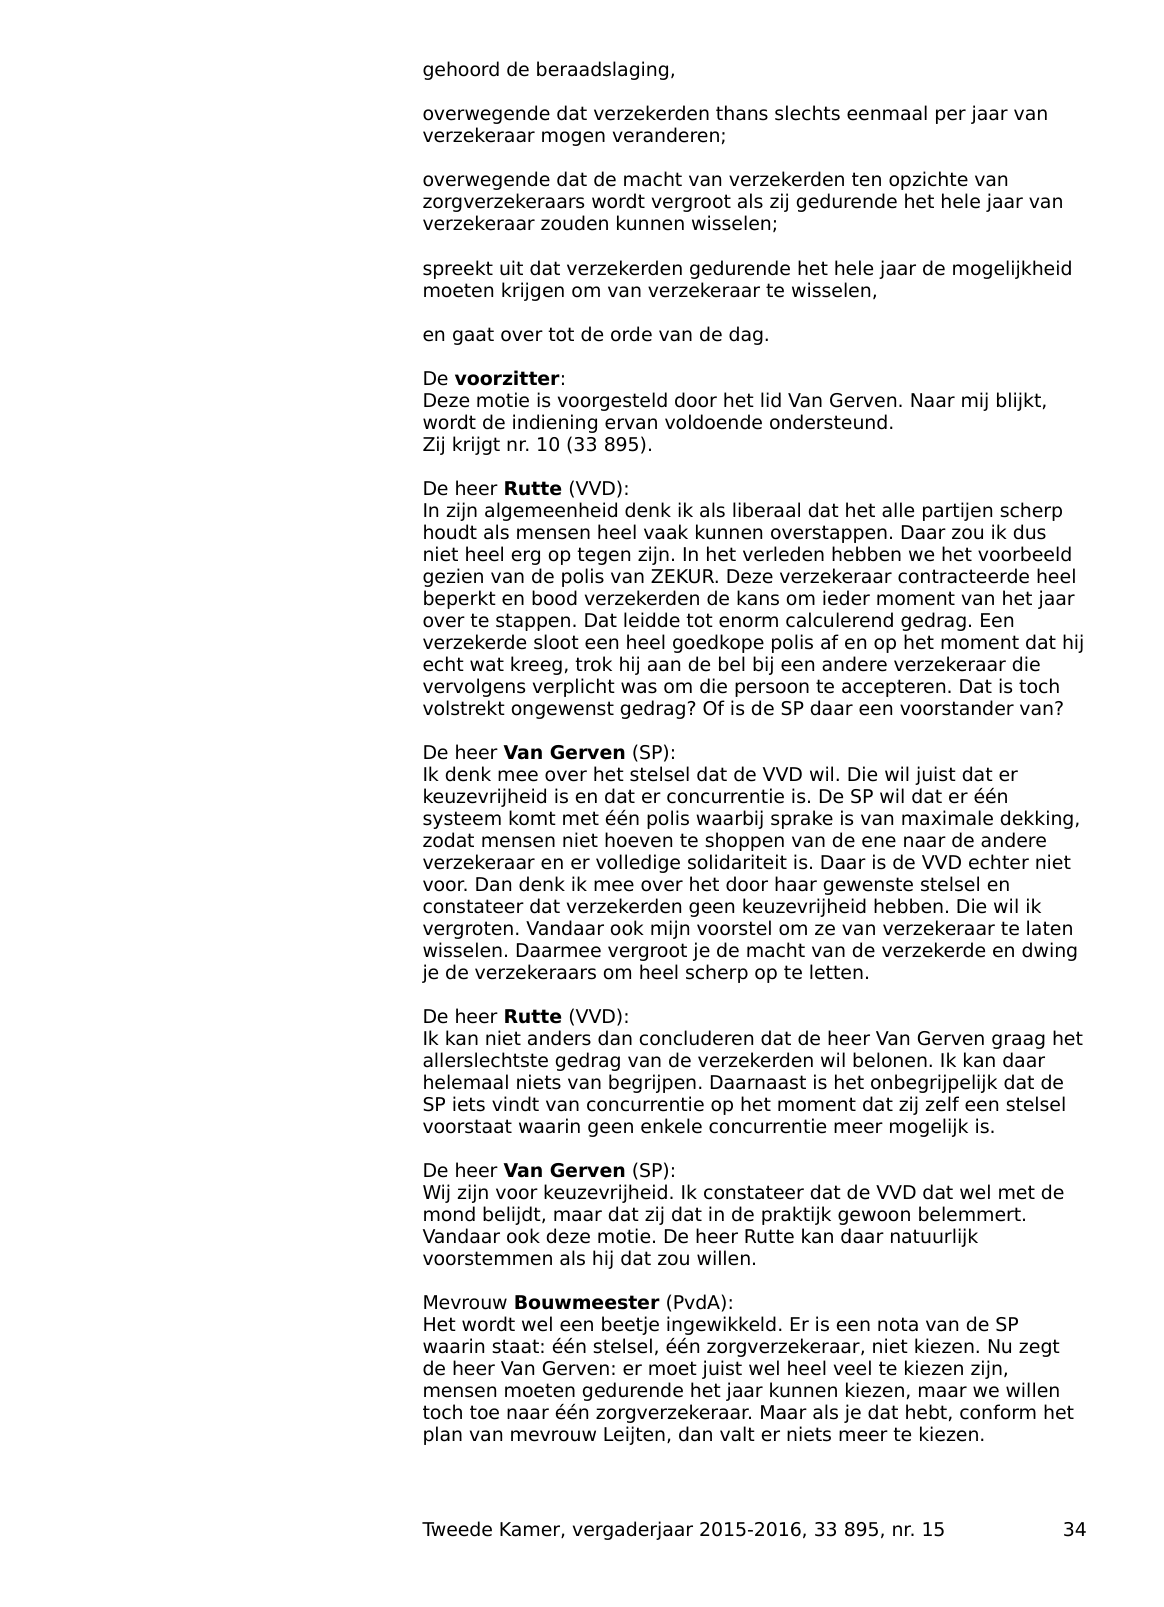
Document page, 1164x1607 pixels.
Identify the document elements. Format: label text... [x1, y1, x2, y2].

text In zijn algemeenheid denk ik als liberaal dat het alle partijen scherp houdt als mensen heel vaak kunnen overstappen. Daar zou ik dus niet heel erg op tegen zijn. In het verleden hebben we het voorbeeld gezien van de polis van ZEKUR. Deze verzekeraar contracteerde heel beperkt en bood verzekerden de kans om ieder moment van het jaar over te stappen. Dat leidde tot enorm calculerend gedrag. Een verzekerde sloot een heel goedkope polis af en op het moment dat hij echt wat kreeg, trok hij aan de bel bij een andere verzekeraar die vervolgens verplicht was om die persoon te accepteren. Dat is toch volstrekt ongewenst gedrag? Of is de SP daar een voorstander van? [422, 500, 1087, 720]
text De heer Rutte (VVD): [422, 1006, 1087, 1028]
text De heer Van Gerven (SP): [422, 1160, 1087, 1182]
text Zij krijgt nr. 10 (33 895). [422, 434, 1087, 456]
text Deze motie is voorgesteld door het lid Van Gerven. Naar mij blijkt, wordt de indiening ervan voldoende ondersteund. [422, 390, 1087, 434]
text Het wordt wel een beetje ingewikkeld. Er is een nota van de SP waarin staat: één stelsel, één zorgverzekeraar, niet kiezen. Nu zegt de heer Van Gerven: er moet juist wel heel veel te kiezen zijn, mensen moeten gedurende het jaar kunnen kiezen, maar we willen toch toe naar één zorgverzekeraar. Maar als je dat hebt, conform het plan van mevrouw Leijten, dan valt er niets meer te kiezen. [422, 1314, 1087, 1446]
text gehoord de beraadslaging, [422, 59, 1087, 81]
text De heer Van Gerven (SP): [422, 742, 1087, 764]
text Ik kan niet anders dan concluderen dat de heer Van Gerven graag het allerslechtste gedrag van de verzekerden wil belonen. Ik kan daar helemaal niets van begrijpen. Daarnaast is het onbegrijpelijk dat de SP iets vindt van concurrentie op het moment dat zij zelf een stelsel voorstaat waarin geen enkele concurrentie meer mogelijk is. [422, 1028, 1087, 1138]
text en gaat over tot de orde van de dag. [422, 324, 1087, 346]
text De heer Rutte (VVD): [422, 478, 1087, 500]
text overwegende dat de macht van verzekerden ten opzichte van zorgverzekeraars wordt vergroot als zij gedurende het hele jaar van verzekeraar zouden kunnen wisselen; [422, 169, 1087, 235]
text Ik denk mee over het stelsel dat de VVD wil. Die wil juist dat er keuzevrijheid is en dat er concurrentie is. De SP wil dat er één systeem komt met één polis waarbij sprake is van maximale dekking, zodat mensen niet hoeven te shoppen van de ene naar de andere verzekeraar en er volledige solidariteit is. Daar is de VVD echter niet voor. Dan denk ik mee over het door haar gewenste stelsel en constateer dat verzekerden geen keuzevrijheid hebben. Die wil ik vergroten. Vandaar ook mijn voorstel om ze van verzekeraar te laten wisselen. Daarmee vergroot je de macht van de verzekerde en dwing je de verzekeraars om heel scherp op te letten. [422, 764, 1087, 984]
text De voorzitter: [422, 368, 1087, 390]
text overwegende dat verzekerden thans slechts eenmaal per jaar van verzekeraar mogen veranderen; [422, 103, 1087, 147]
text spreekt uit dat verzekerden gedurende het hele jaar de mogelijkheid moeten krijgen om van verzekeraar te wisselen, [422, 257, 1087, 301]
text Mevrouw Bouwmeester (PvdA): [422, 1292, 1087, 1314]
text Wij zijn voor keuzevrijheid. Ik constateer dat de VVD dat wel met de mond belijdt, maar dat zij dat in de praktijk gewoon belemmert. Vandaar ook deze motie. De heer Rutte kan daar natuurlijk voorstemmen als hij dat zou willen. [422, 1182, 1087, 1270]
